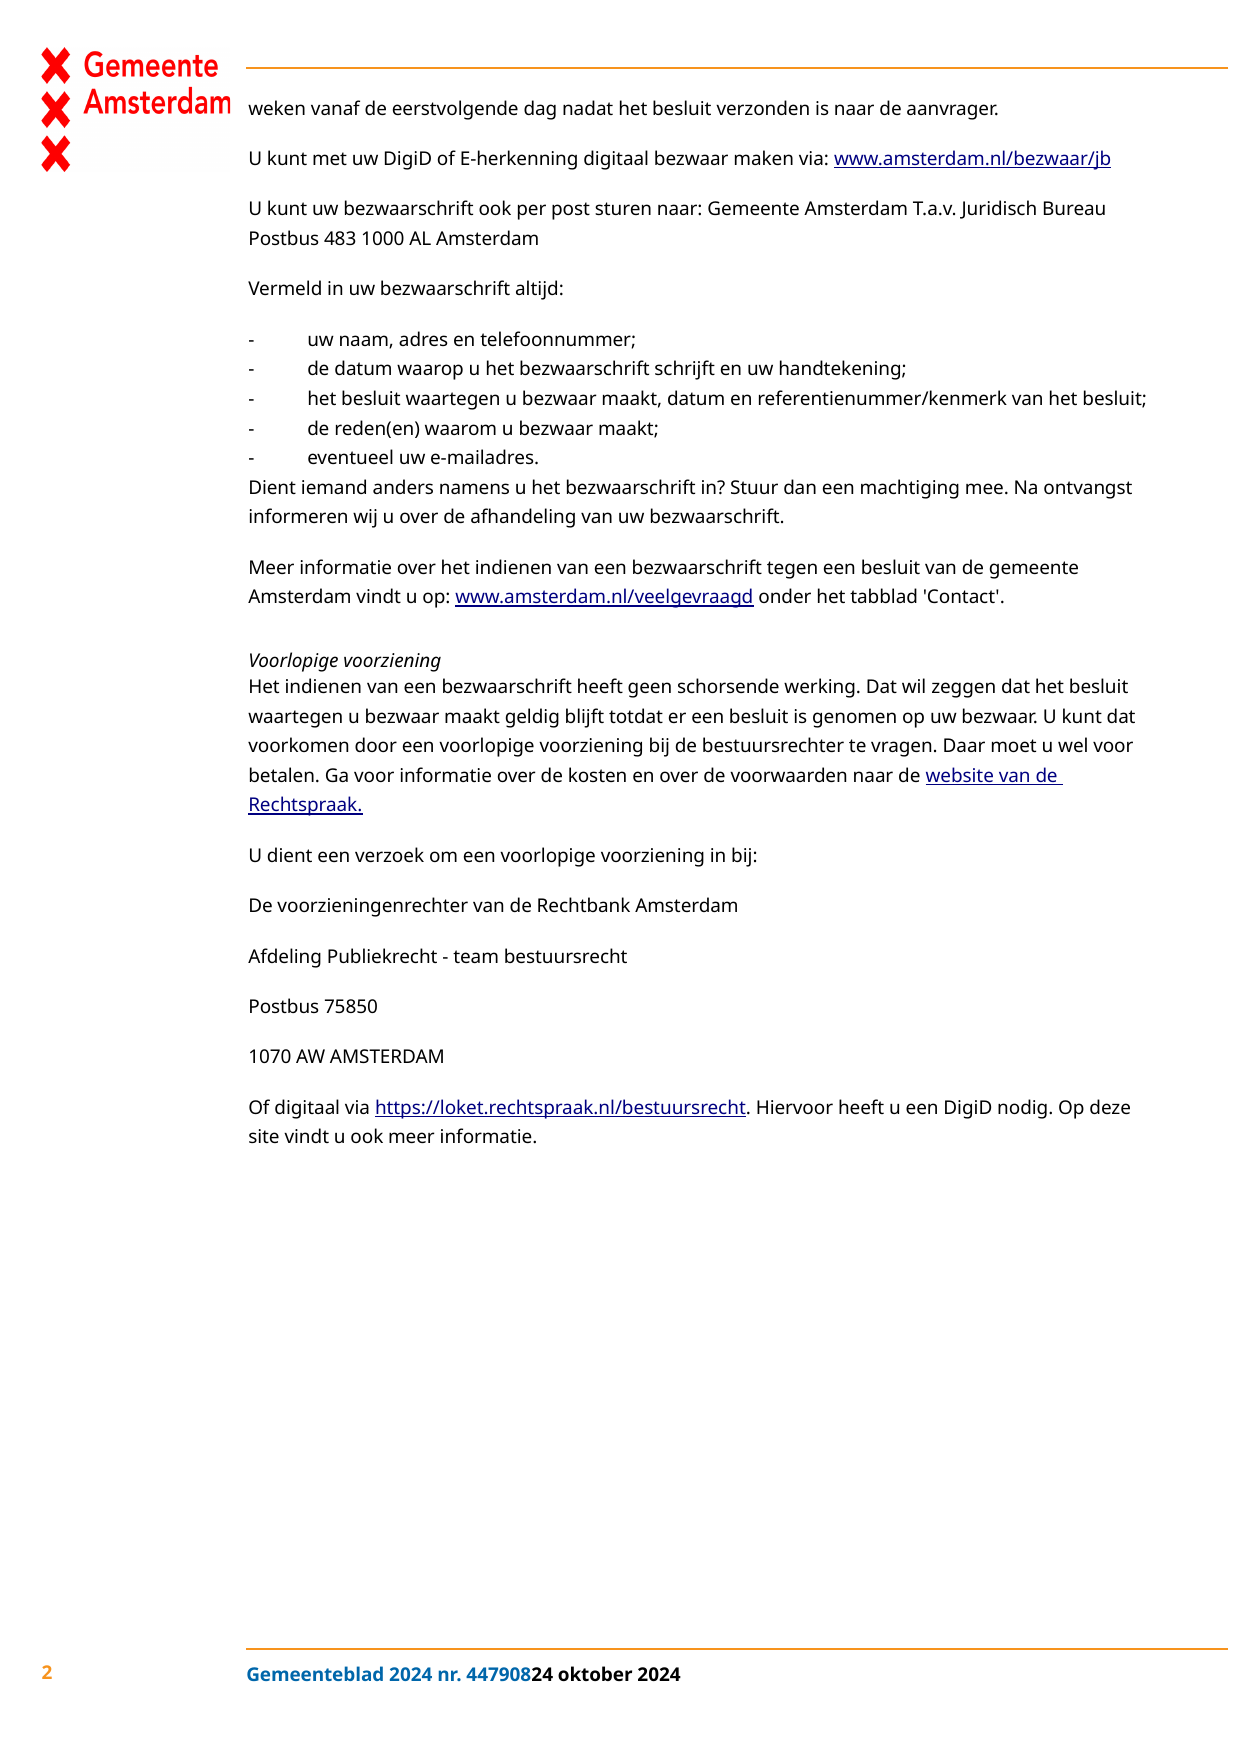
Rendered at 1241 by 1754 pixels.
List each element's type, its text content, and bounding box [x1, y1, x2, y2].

list het besluit waartegen u bezwaar maakt, datum en referentienummer/kenmerk van het besluit; [248, 385, 1152, 411]
list de datum waarop u het bezwaarschrift schrijft en uw handtekening; [248, 356, 1152, 381]
text Voorlopige voorziening [248, 647, 1152, 673]
list eventueel uw e-mailadres. [248, 444, 1152, 470]
text Afdeling Publiekrecht - team bestuursrecht [248, 943, 1152, 968]
text U kunt uw bezwaarschrift ook per post sturen naar: Gemeente Amsterdam T.a.v. Juridisch Bureau Postbus 483 1000 AL Amsterdam [248, 196, 1152, 251]
text Het indienen van een bezwaarschrift heeft geen schorsende werking. Dat wil zeggen dat het besluit waartegen u bezwaar maakt geldig blijft totdat er een besluit is genomen op uw bezwaar. U kunt dat voorkomen door een voorlopige voorziening bij de bestuursrechter te vragen. Daar moet u wel voor betalen. Ga voor informatie over de kosten en over de voorwaarden naar de website van de Rechtspraak. [248, 673, 1152, 817]
text 1070 AW AMSTERDAM [248, 1044, 1152, 1069]
text Meer informatie over het indienen van een bezwaarschrift tegen een besluit van de gemeente Amsterdam vindt u op: www.amsterdam.nl/veelgevraagd onder het tabblad 'Contact'. [248, 554, 1152, 609]
list de reden(en) waarom u bezwaar maakt; [248, 415, 1152, 441]
list uw naam, adres en telefoonnummer; [248, 326, 1152, 352]
text weken vanaf de eerstvolgende dag nadat het besluit verzonden is naar de aanvrager. [248, 95, 1152, 121]
text Of digitaal via https://loket.rechtspraak.nl/bestuursrecht. Hiervoor heeft u een DigiD nodig. Op deze site vindt u ook meer informatie. [248, 1094, 1152, 1149]
text U dient een verzoek om een voorlopige voorziening in bij: [248, 842, 1152, 868]
picture [41, 47, 231, 172]
text U kunt met uw DigiD of E-herkenning digitaal bezwaar maken via: www.amsterdam.nl/bezwaar/jb [248, 145, 1152, 171]
text Vermeld in uw bezwaarschrift altijd: [248, 276, 1152, 301]
text Postbus 75850 [248, 993, 1152, 1019]
text Dient iemand anders namens u het bezwaarschrift in? Stuur dan een machtiging mee. Na ontvangst informeren wij u over de afhandeling van uw bezwaarschrift. [248, 474, 1152, 529]
text De voorzieningenrechter van de Rechtbank Amsterdam [248, 892, 1152, 918]
